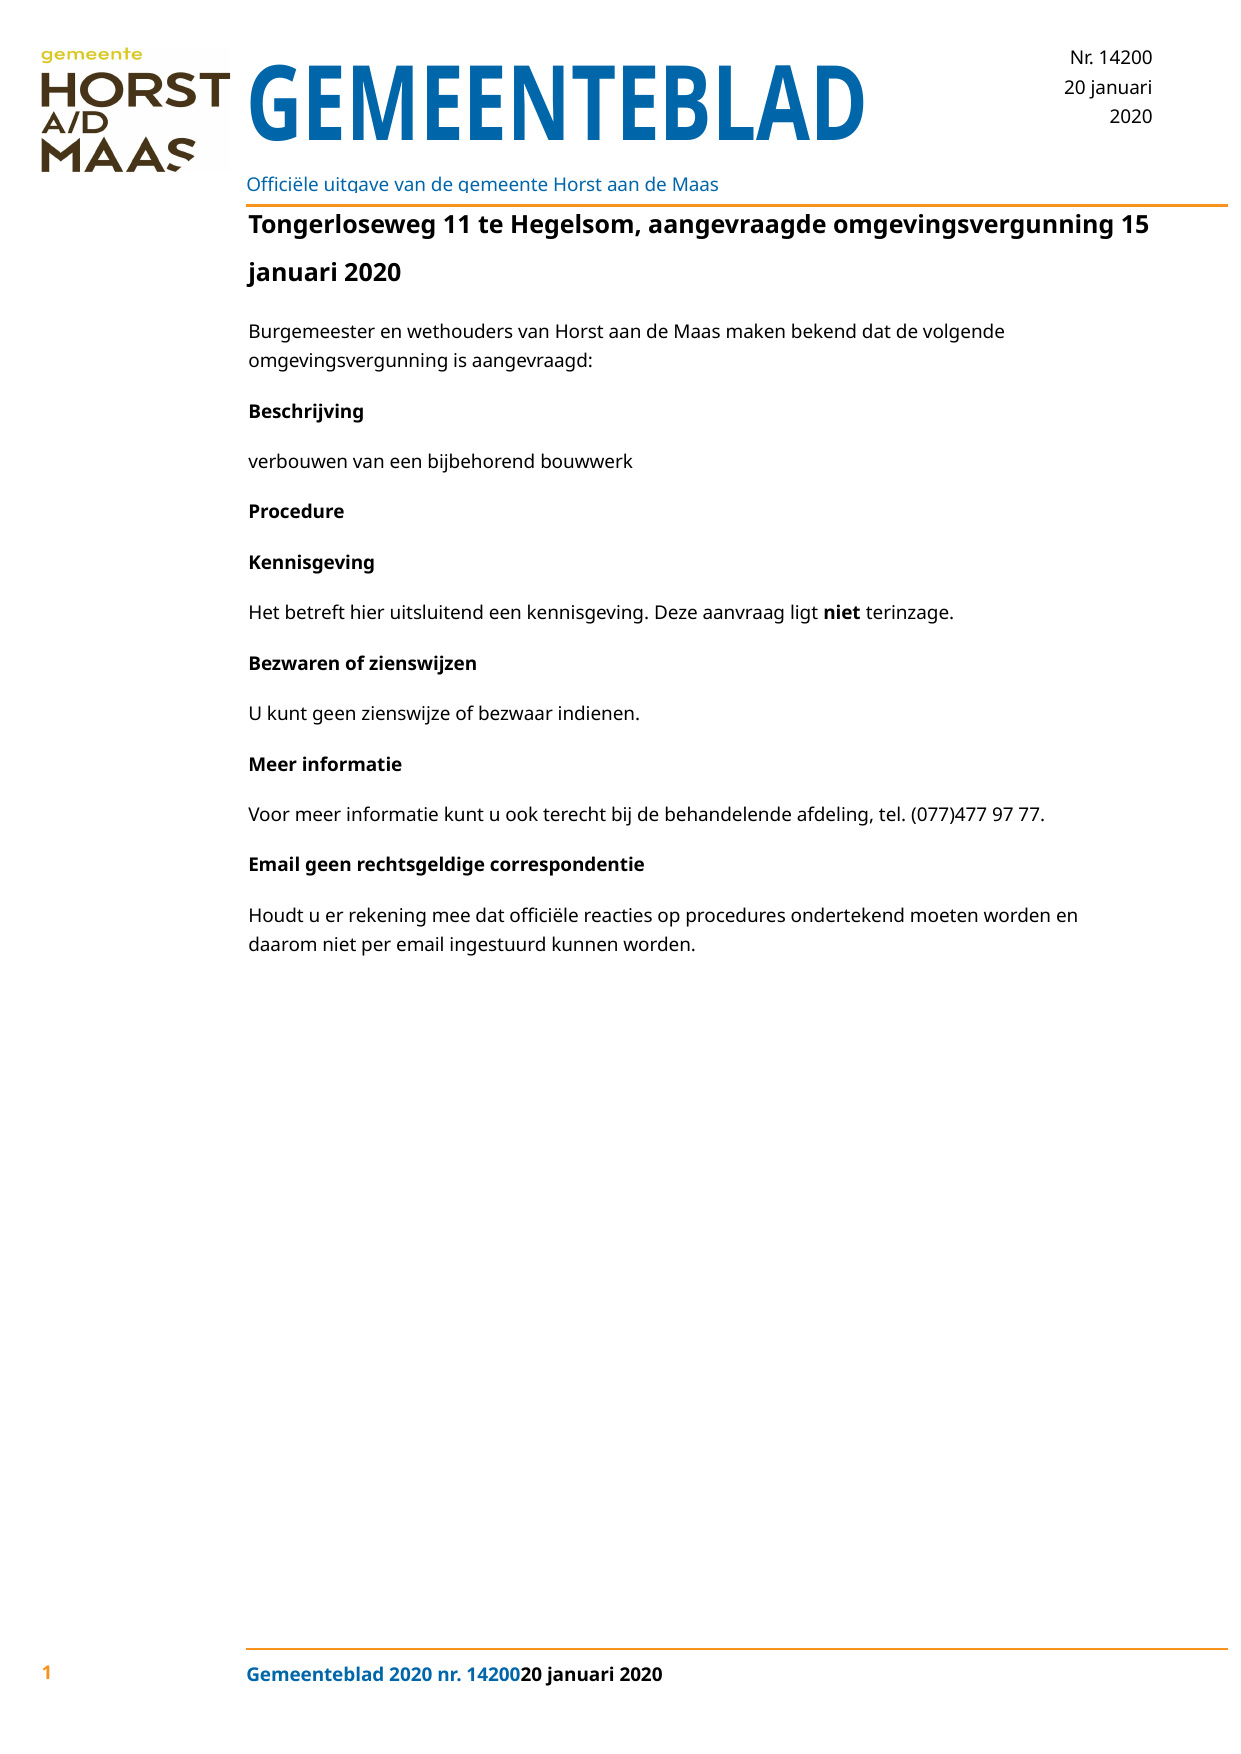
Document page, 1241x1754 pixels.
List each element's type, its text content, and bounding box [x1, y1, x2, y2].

text U kunt geen zienswijze of bezwaar indienen. [248, 700, 1152, 726]
text Burgemeester en wethouders van Horst aan de Maas maken bekend dat de volgende omgevingsvergunning is aangevraagd: [248, 318, 1152, 373]
text Bezwaren of zienswijzen [248, 650, 1152, 676]
text Houdt u er rekening mee dat officiële reacties op procedures ondertekend moeten worden en daarom niet per email ingestuurd kunnen worden. [248, 902, 1152, 957]
text Kennisgeving [248, 549, 1152, 575]
text Het betreft hier uitsluitend een kennisgeving. Deze aanvraag ligt niet terinzage. [248, 599, 1152, 625]
picture [41, 47, 231, 172]
text Email geen rechtsgeldige correspondentie [248, 852, 1152, 877]
text Meer informatie [248, 751, 1152, 777]
text Tongerloseweg 11 te Hegelsom, aangevraagde omgevingsvergunning 15 januari 2020 [248, 207, 1152, 288]
text verbouwen van een bijbehorend bouwwerk [248, 448, 1152, 474]
text Voor meer informatie kunt u ook terecht bij de behandelende afdeling, tel. (077)477 97 77. [248, 801, 1152, 827]
text Procedure [248, 499, 1152, 524]
text Beschrijving [248, 398, 1152, 424]
